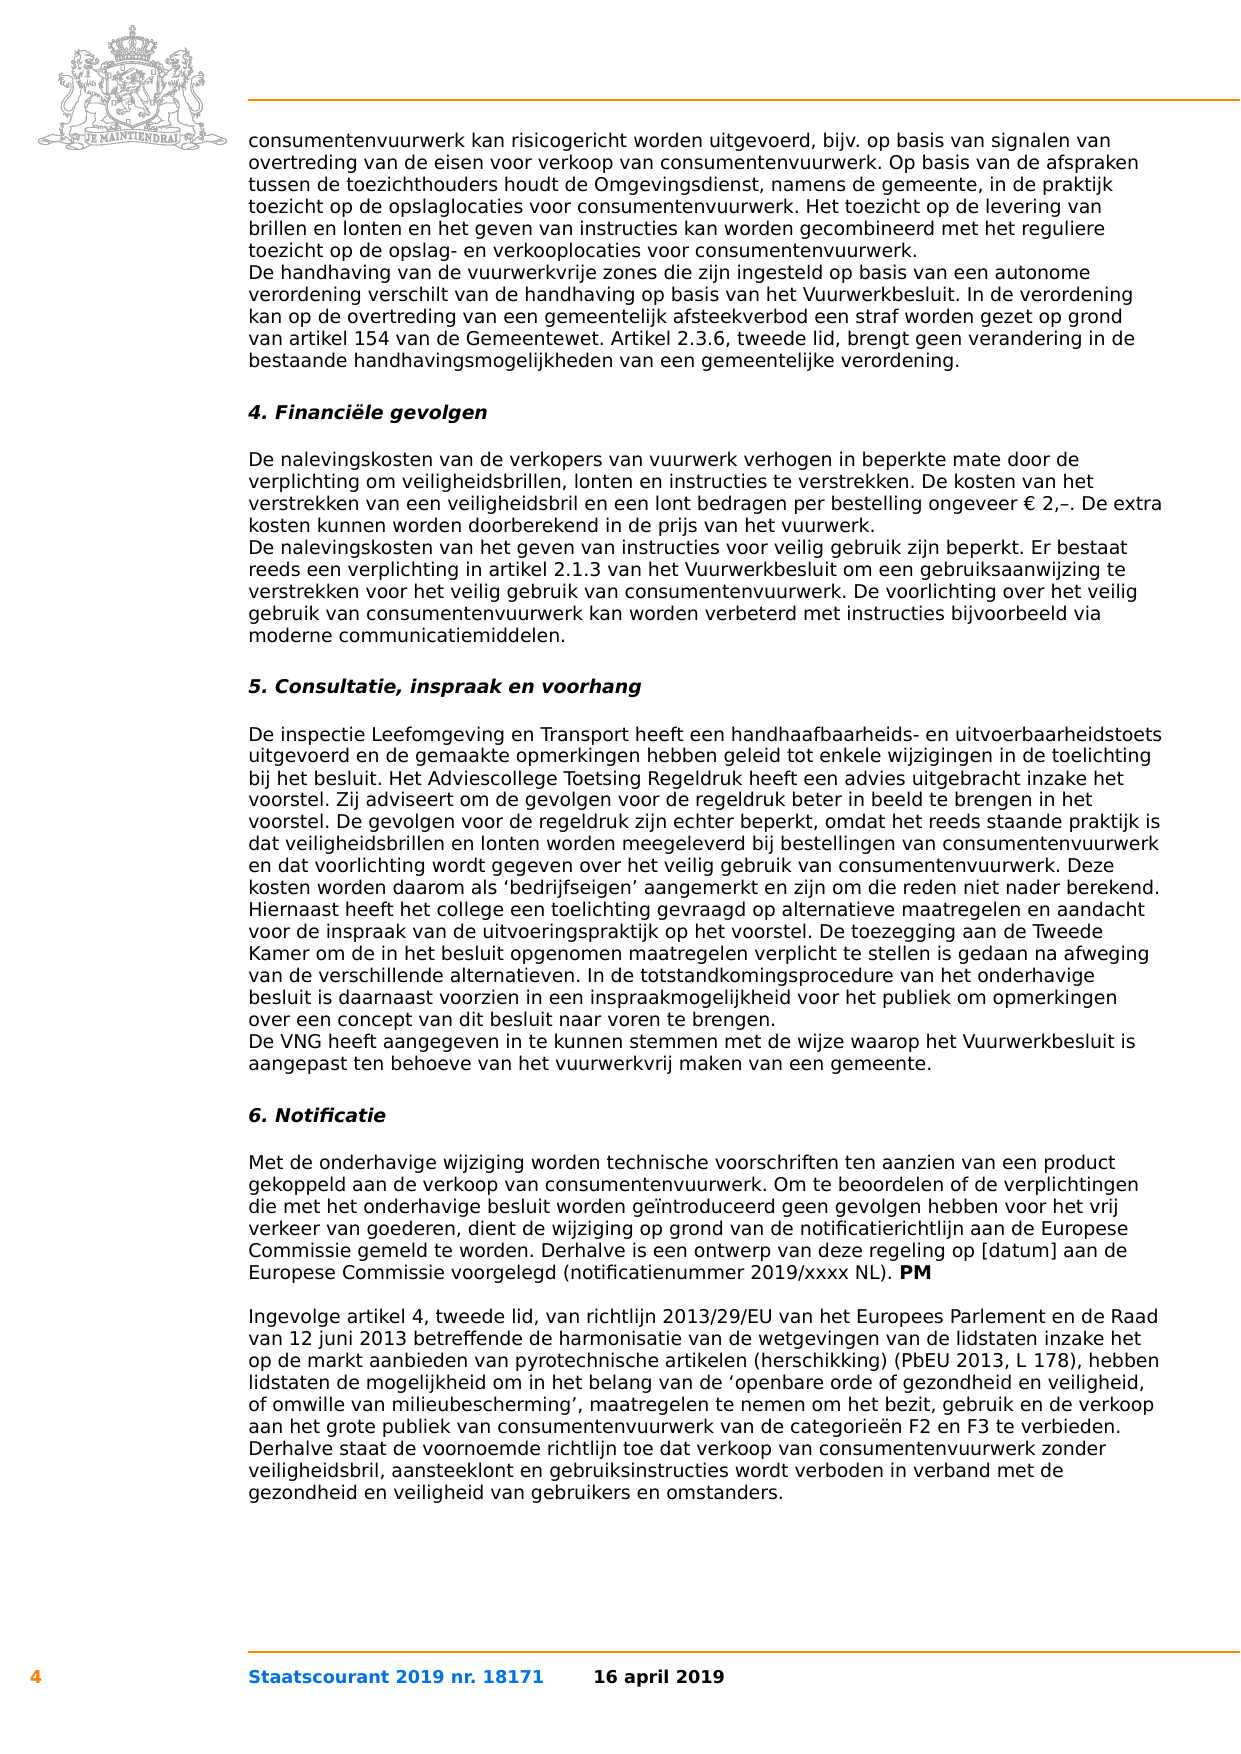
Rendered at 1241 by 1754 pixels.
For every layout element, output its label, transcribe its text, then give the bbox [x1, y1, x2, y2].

text De VNG heeft aangegeven in te kunnen stemmen met de wijze waarop het Vuurwerkbesluit is aangepast ten behoeve van het vuurwerkvrij maken van een gemeente. [248, 1031, 1163, 1075]
subtitle 5. Consultatie, inspraak en voorhang [248, 676, 1163, 698]
text Ingevolge artikel 4, tweede lid, van richtlijn 2013/29/EU van het Europees Parlement en de Raad van 12 juni 2013 betreffende de harmonisatie van de wetgevingen van de lidstaten inzake het op de markt aanbieden van pyrotechnische artikelen (herschikking) (PbEU 2013, L 178), hebben lidstaten de mogelijkheid om in het belang van de ‘openbare orde of gezondheid en veiligheid, of omwille van milieubescherming’, maatregelen te nemen om het bezit, gebruik en de verkoop aan het grote publiek van consumentenvuurwerk van de categorieën F2 en F3 te verbieden. Derhalve staat de voornoemde richtlijn toe dat verkoop van consumentenvuurwerk zonder veiligheidsbril, aansteeklont en gebruiksinstructies wordt verboden in verband met de gezondheid en veiligheid van gebruikers en omstanders. [248, 1306, 1163, 1504]
text De inspectie Leefomgeving en Transport heeft een handhaafbaarheids- en uitvoerbaarheidstoets uitgevoerd en de gemaakte opmerkingen hebben geleid tot enkele wijzigingen in de toelichting bij het besluit. Het Adviescollege Toetsing Regeldruk heeft een advies uitgebracht inzake het voorstel. Zij adviseert om de gevolgen voor de regeldruk beter in beeld te brengen in het voorstel. De gevolgen voor de regeldruk zijn echter beperkt, omdat het reeds staande praktijk is dat veiligheidsbrillen en lonten worden meegeleverd bij bestellingen van consumentenvuurwerk en dat voorlichting wordt gegeven over het veilig gebruik van consumentenvuurwerk. Deze kosten worden daarom als ‘bedrijfseigen’ aangemerkt en zijn om die reden niet nader berekend. Hiernaast heeft het college een toelichting gevraagd op alternatieve maatregelen en aandacht voor de inspraak van de uitvoeringspraktijk op het voorstel. De toezegging aan de Tweede Kamer om de in het besluit opgenomen maatregelen verplicht te stellen is gedaan na afweging van de verschillende alternatieven. In de totstandkomingsprocedure van het onderhavige besluit is daarnaast voorzien in een inspraakmogelijkheid voor het publiek om opmerkingen over een concept van dit besluit naar voren te brengen. [248, 723, 1163, 1031]
text consumentenvuurwerk kan risicogericht worden uitgevoerd, bijv. op basis van signalen van overtreding van de eisen voor verkoop van consumentenvuurwerk. Op basis van de afspraken tussen de toezichthouders houdt de Omgevingsdienst, namens de gemeente, in de praktijk toezicht op de opslaglocaties voor consumentenvuurwerk. Het toezicht op de levering van brillen en lonten en het geven van instructies kan worden gecombineerd met het reguliere toezicht op de opslag- en verkooplocaties voor consumentenvuurwerk. [248, 130, 1163, 262]
text De nalevingskosten van het geven van instructies voor veilig gebruik zijn beperkt. Er bestaat reeds een verplichting in artikel 2.1.3 van het Vuurwerkbesluit om een gebruiksaanwijzing te verstrekken voor het veilig gebruik van consumentenvuurwerk. De voorlichting over het veilig gebruik van consumentenvuurwerk kan worden verbeterd met instructies bijvoorbeeld via moderne communicatiemiddelen. [248, 537, 1163, 646]
text De handhaving van de vuurwerkvrije zones die zijn ingesteld op basis van een autonome verordening verschilt van de handhaving op basis van het Vuurwerkbesluit. In de verordening kan op de overtreding van een gemeentelijk afsteekverbod een straf worden gezet op grond van artikel 154 van de Gemeentewet. Artikel 2.3.6, tweede lid, brengt geen verandering in de bestaande handhavingsmogelijkheden van een gemeentelijke verordening. [248, 262, 1163, 372]
subtitle 4. Financiële gevolgen [248, 402, 1163, 424]
picture [38, 25, 227, 150]
subtitle 6. Notificatie [248, 1105, 1163, 1127]
text De nalevingskosten van de verkopers van vuurwerk verhogen in beperkte mate door de verplichting om veiligheidsbrillen, lonten en instructies te verstrekken. De kosten van het verstrekken van een veiligheidsbril en een lont bedragen per bestelling ongeveer € 2,–. De extra kosten kunnen worden doorberekend in de prijs van het vuurwerk. [248, 449, 1163, 537]
text Met de onderhavige wijziging worden technische voorschriften ten aanzien van een product gekoppeld aan de verkoop van consumentenvuurwerk. Om te beoordelen of de verplichtingen die met het onderhavige besluit worden geïntroduceerd geen gevolgen hebben voor het vrij verkeer van goederen, dient de wijziging op grond van de notificatierichtlijn aan de Europese Commissie gemeld te worden. Derhalve is een ontwerp van deze regeling op [datum] aan de Europese Commissie voorgelegd (notificatienummer 2019/xxxx NL). PM [248, 1152, 1163, 1284]
